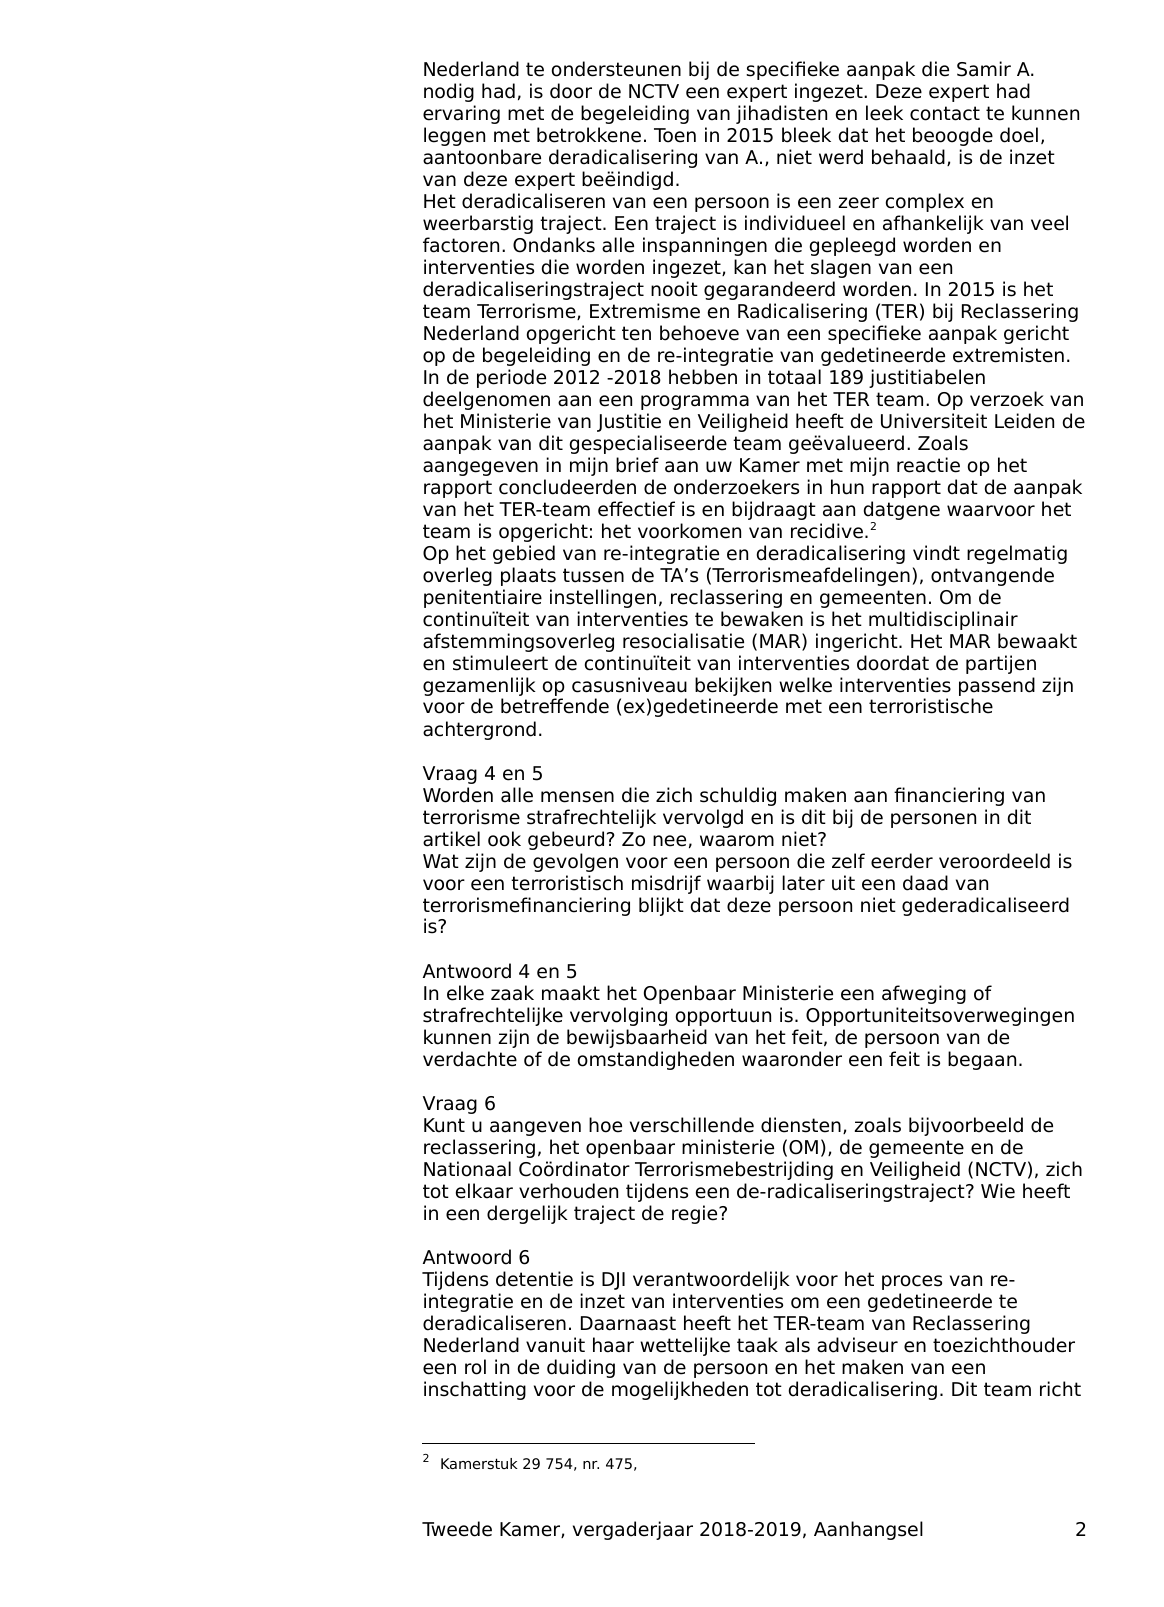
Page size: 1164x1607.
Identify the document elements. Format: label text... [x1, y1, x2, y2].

text Kamerstuk 29 754, nr. 475, [422, 1452, 1087, 1474]
text In elke zaak maakt het Openbaar Ministerie een afweging of strafrechtelijke vervolging opportuun is. Opportuniteitsoverwegingen kunnen zijn de bewijsbaarheid van het feit, de persoon van de verdachte of de omstandigheden waaronder een feit is begaan. [422, 983, 1087, 1071]
text Vraag 4 en 5 [422, 763, 1087, 784]
text Vraag 6 [422, 1093, 1087, 1115]
text Kunt u aangeven hoe verschillende diensten, zoals bijvoorbeeld de reclassering, het openbaar ministerie (OM), de gemeente en de Nationaal Coördinator Terrorismebestrijding en Veiligheid (NCTV), zich tot elkaar verhouden tijdens een de-radicaliseringstraject? Wie heeft in een dergelijk traject de regie? [422, 1115, 1087, 1224]
text Worden alle mensen die zich schuldig maken aan financiering van terrorisme strafrechtelijk vervolgd en is dit bij de personen in dit artikel ook gebeurd? Zo nee, waarom niet? [422, 784, 1087, 851]
text Het deradicaliseren van een persoon is een zeer complex en weerbarstig traject. Een traject is individueel en afhankelijk van veel factoren. Ondanks alle inspanningen die gepleegd worden en interventies die worden ingezet, kan het slagen van een deradicaliseringstraject nooit gegarandeerd worden. In 2015 is het team Terrorisme, Extremisme en Radicalisering (TER) bij Reclassering Nederland opgericht ten behoeve van een specifieke aanpak gericht op de begeleiding en de re-integratie van gedetineerde extremisten. In de periode 2012 -2018 hebben in totaal 189 justitiabelen deelgenomen aan een programma van het TER team. Op verzoek van het Ministerie van Justitie en Veiligheid heeft de Universiteit Leiden de aanpak van dit gespecialiseerde team geëvalueerd. Zoals aangegeven in mijn brief aan uw Kamer met mijn reactie op het rapport concludeerden de onderzoekers in hun rapport dat de aanpak van het TER-team effectief is en bijdraagt aan datgene waarvoor het team is opgericht: het voorkomen van recidive. [422, 191, 1087, 543]
text Op het gebied van re-integratie en deradicalisering vindt regelmatig overleg plaats tussen de TA’s (Terrorismeafdelingen), ontvangende penitentiaire instellingen, reclassering en gemeenten. Om de continuïteit van interventies te bewaken is het multidisciplinair afstemmingsoverleg resocialisatie (MAR) ingericht. Het MAR bewaakt en stimuleert de continuïteit van interventies doordat de partijen gezamenlijk op casusniveau bekijken welke interventies passend zijn voor de betreffende (ex)gedetineerde met een terroristische achtergrond. [422, 543, 1087, 740]
text Nederland te ondersteunen bij de specifieke aanpak die Samir A. nodig had, is door de NCTV een expert ingezet. Deze expert had ervaring met de begeleiding van jihadisten en leek contact te kunnen leggen met betrokkene. Toen in 2015 bleek dat het beoogde doel, aantoonbare deradicalisering van A., niet werd behaald, is de inzet van deze expert beëindigd. [422, 59, 1087, 191]
text Wat zijn de gevolgen voor een persoon die zelf eerder veroordeeld is voor een terroristisch misdrijf waarbij later uit een daad van terrorismefinanciering blijkt dat deze persoon niet gederadicaliseerd is? [422, 851, 1087, 938]
text Antwoord 4 en 5 [422, 961, 1087, 983]
text Antwoord 6 [422, 1247, 1087, 1269]
text Tijdens detentie is DJI verantwoordelijk voor het proces van re-integratie en de inzet van interventies om een gedetineerde te deradicaliseren. Daarnaast heeft het TER-team van Reclassering Nederland vanuit haar wettelijke taak als adviseur en toezichthouder een rol in de duiding van de persoon en het maken van een inschatting voor de mogelijkheden tot deradicalisering. Dit team richt [422, 1269, 1087, 1401]
